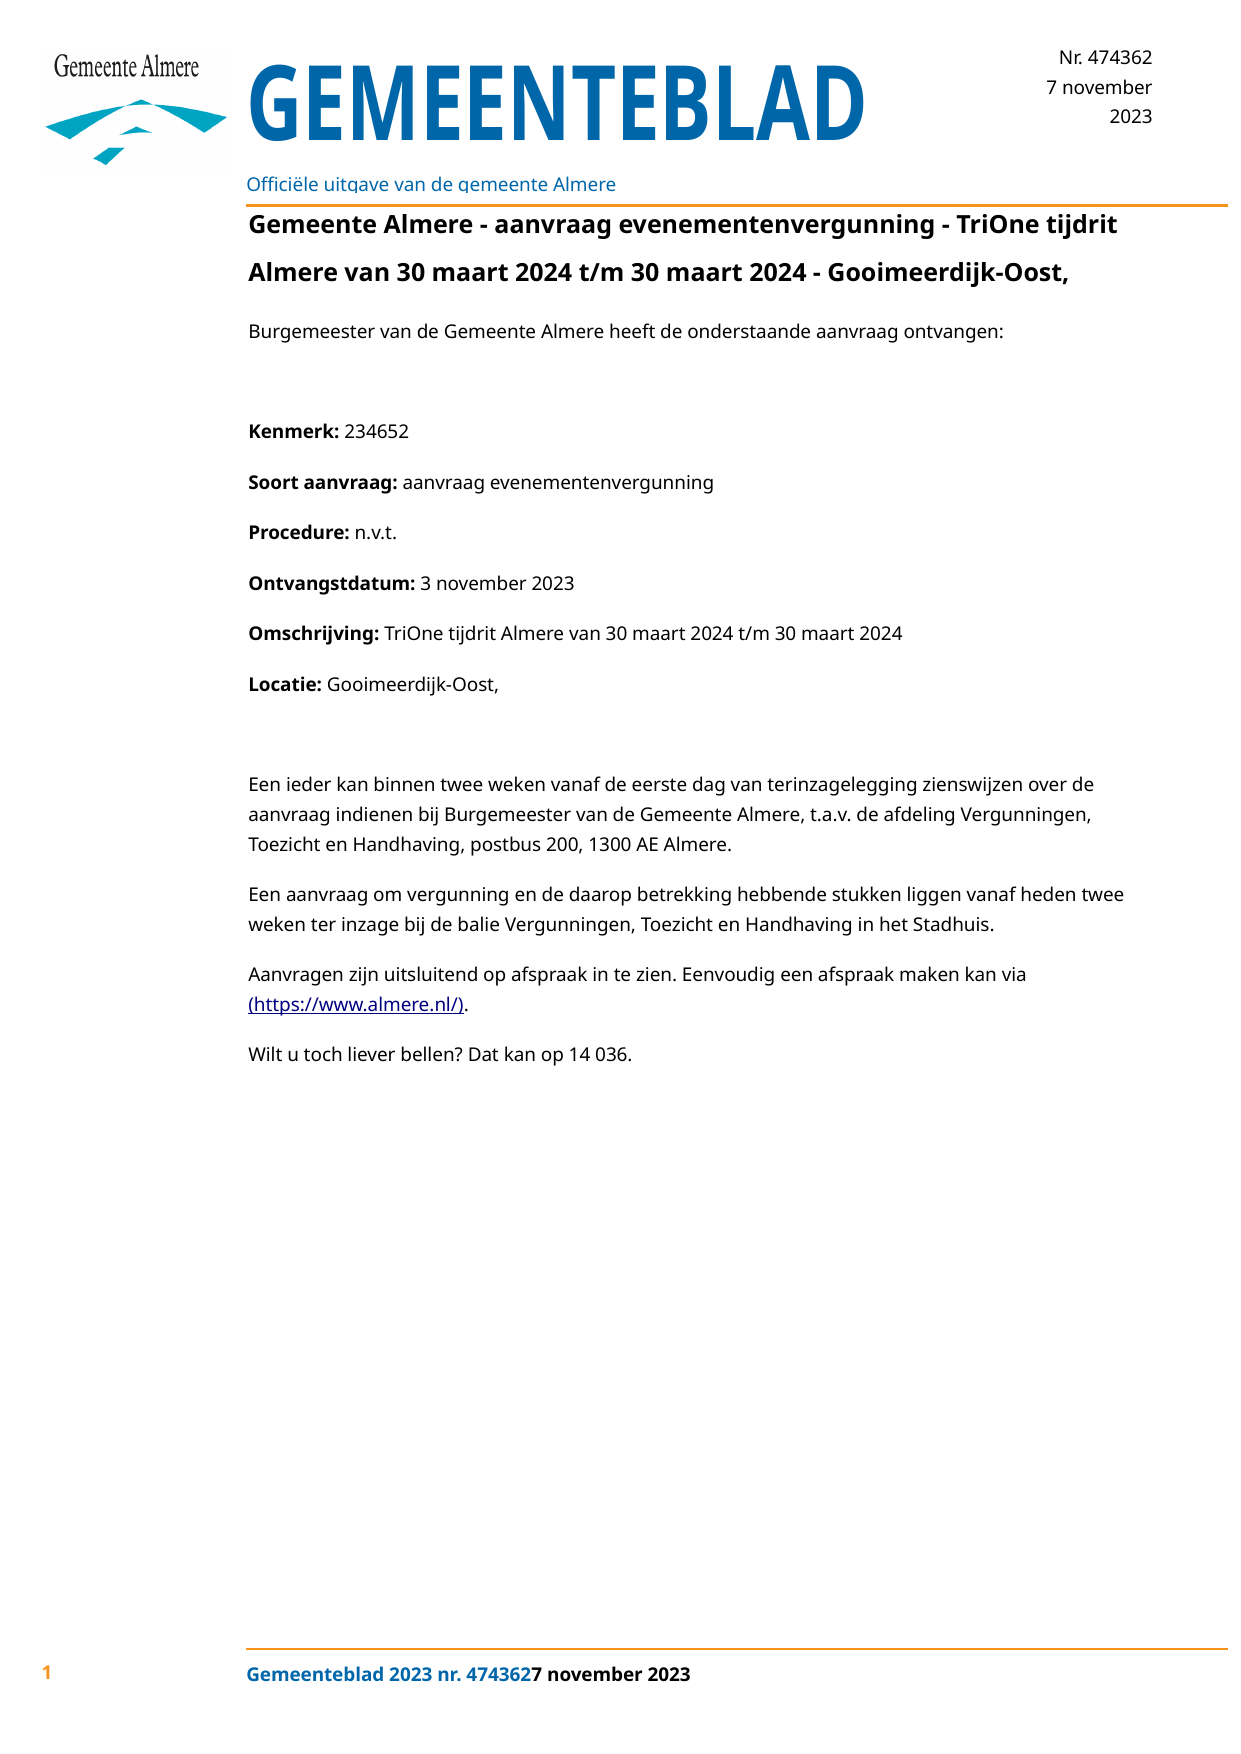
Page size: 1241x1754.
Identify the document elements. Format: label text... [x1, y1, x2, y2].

text Procedure: n.v.t. [248, 519, 1152, 545]
text Aanvragen zijn uitsluitend op afspraak in te zien. Eenvoudig een afspraak maken kan via (https://www.almere.nl/). [248, 961, 1152, 1017]
text Ontvangstdatum: 3 november 2023 [248, 570, 1152, 596]
picture [41, 47, 231, 172]
text Burgemeester van de Gemeente Almere heeft de onderstaande aanvraag ontvangen: [248, 318, 1152, 344]
text Locatie: Gooimeerdijk-Oost, [248, 671, 1152, 697]
text Omschrijving: TriOne tijdrit Almere van 30 maart 2024 t/m 30 maart 2024 [248, 620, 1152, 646]
text Een ieder kan binnen twee weken vanaf de eerste dag van terinzagelegging zienswijzen over de aanvraag indienen bij Burgemeester van de Gemeente Almere, t.a.v. de afdeling Vergunningen, Toezicht en Handhaving, postbus 200, 1300 AE Almere. [248, 772, 1152, 857]
text Een aanvraag om vergunning en de daarop betrekking hebbende stukken liggen vanaf heden twee weken ter inzage bij de balie Vergunningen, Toezicht en Handhaving in het Stadhuis. [248, 881, 1152, 937]
text Wilt u toch liever bellen? Dat kan op 14 036. [248, 1041, 1152, 1067]
text Kenmerk: 234652 [248, 419, 1152, 444]
text Soort aanvraag: aanvraag evenementenvergunning [248, 469, 1152, 495]
text Gemeente Almere - aanvraag evenementenvergunning - TriOne tijdrit Almere van 30 maart 2024 t/m 30 maart 2024 - Gooimeerdijk-Oost, [248, 207, 1152, 288]
